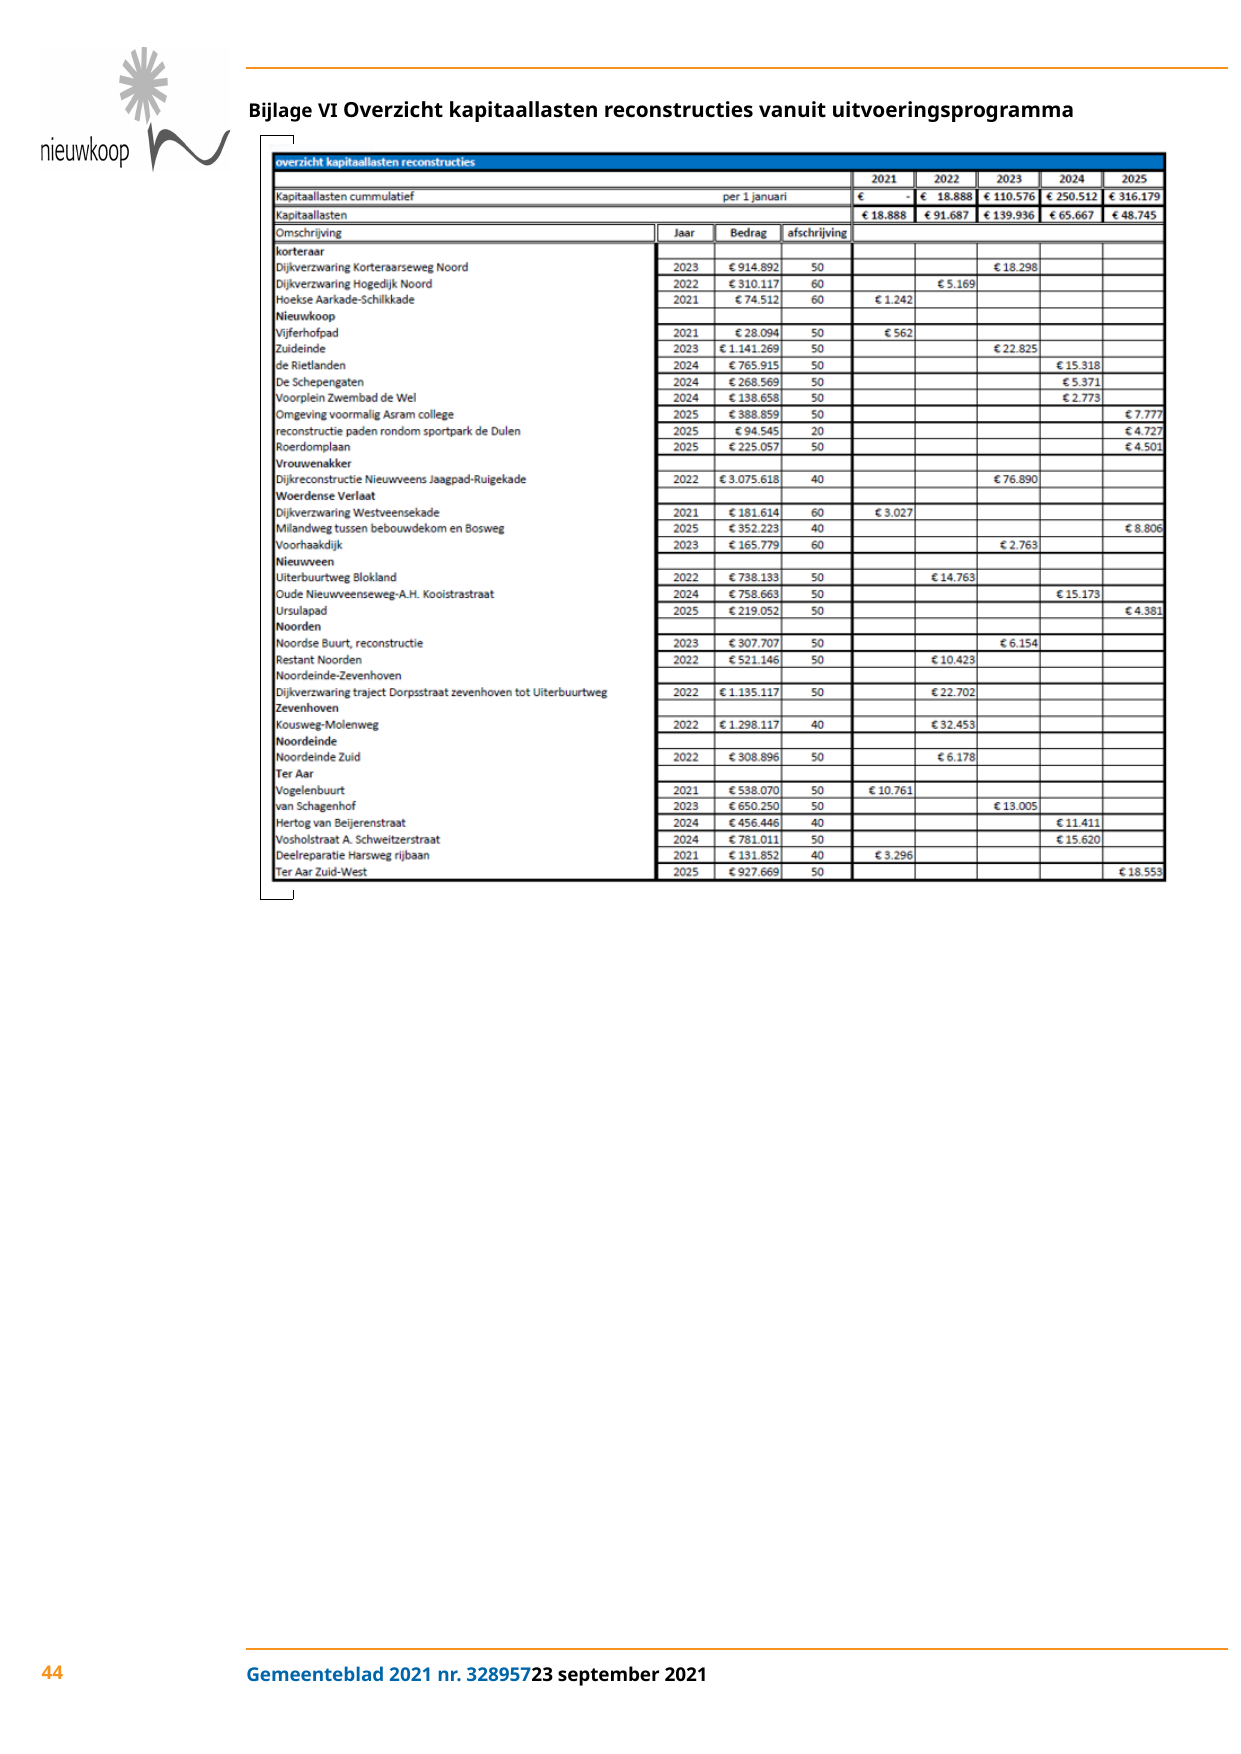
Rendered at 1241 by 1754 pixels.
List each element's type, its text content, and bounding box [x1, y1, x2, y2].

picture [41, 47, 231, 172]
picture [268, 144, 1173, 890]
text Bijlage VI Overzicht kapitaallasten reconstructies vanuit uitvoeringsprogramma [248, 95, 1152, 123]
